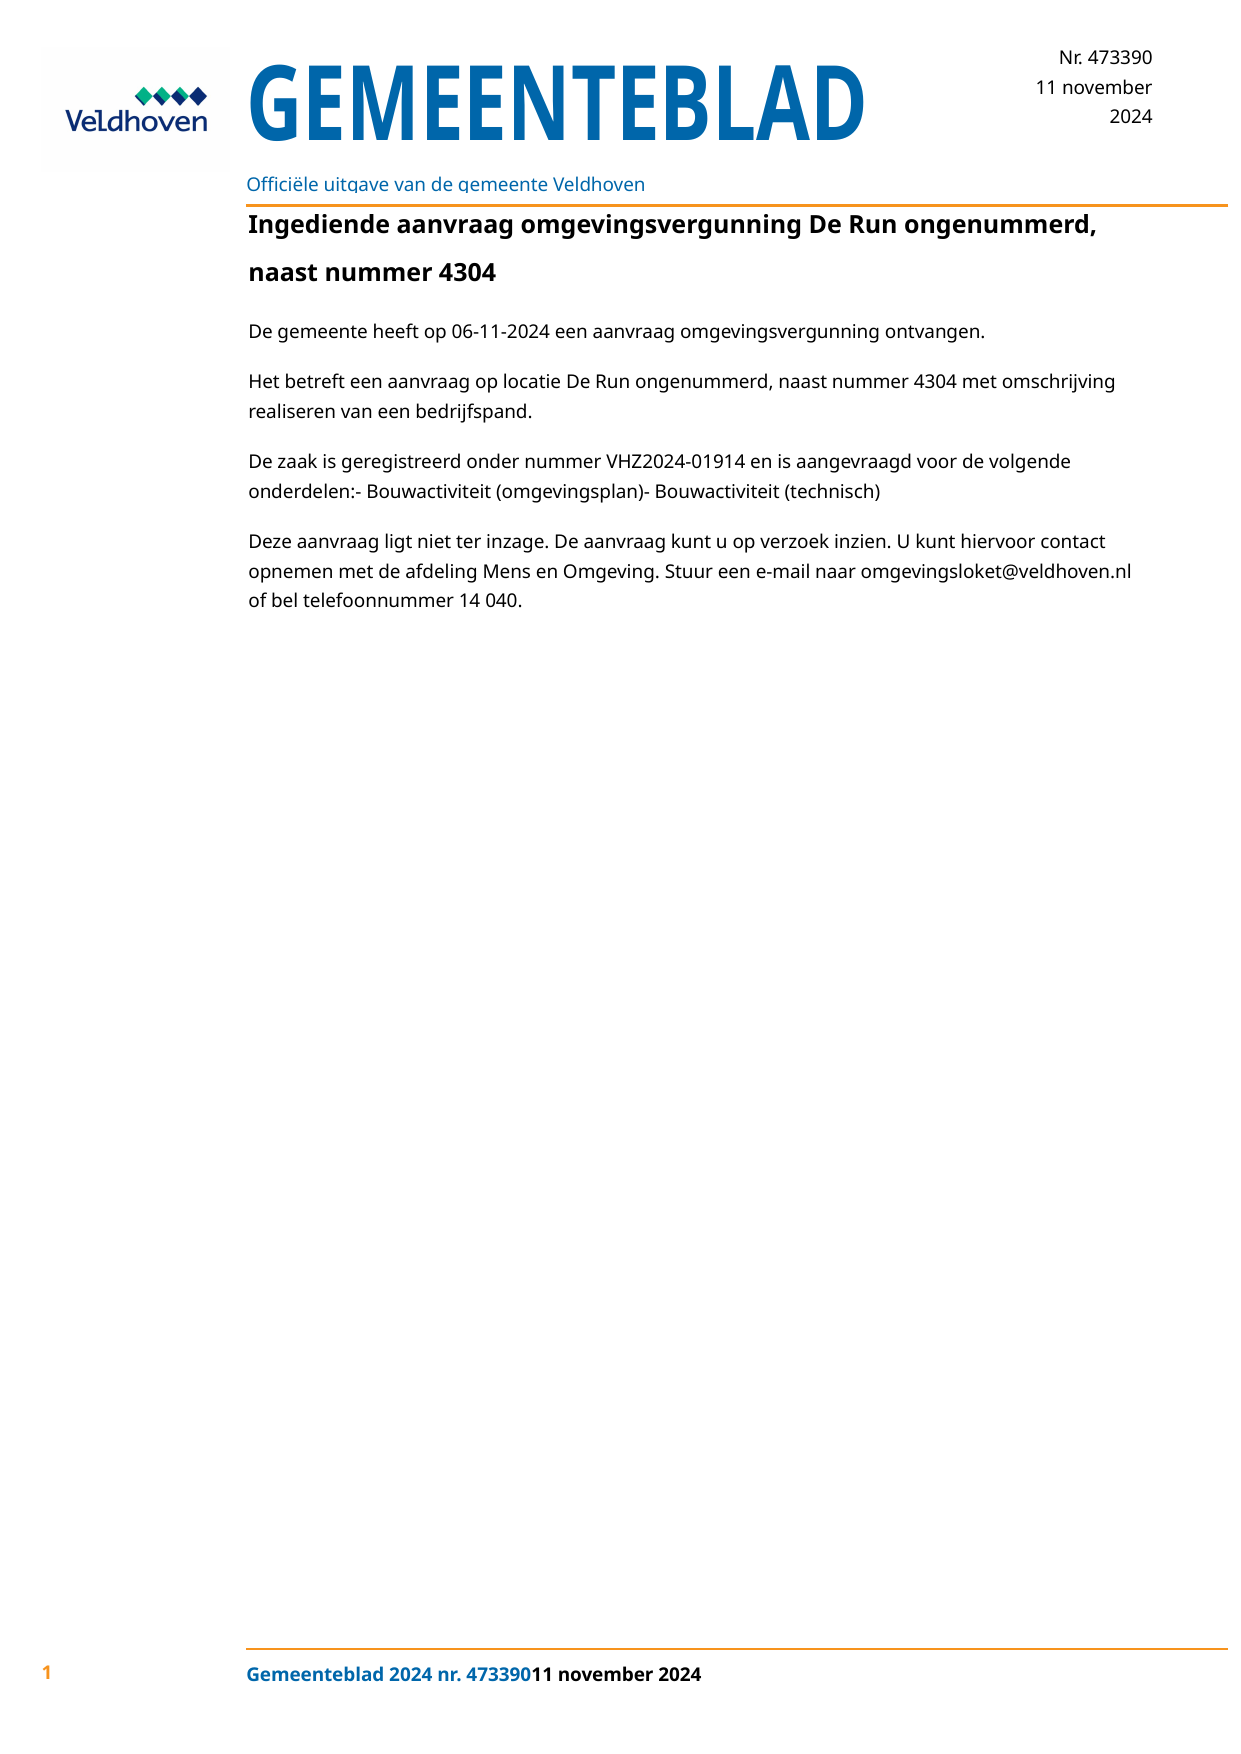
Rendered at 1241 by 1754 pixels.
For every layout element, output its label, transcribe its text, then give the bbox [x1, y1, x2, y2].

text Ingediende aanvraag omgevingsvergunning De Run ongenummerd, naast nummer 4304 [248, 207, 1152, 288]
picture [41, 47, 231, 172]
text De zaak is geregistreerd onder nummer VHZ2024-01914 en is aangevraagd voor de volgende onderdelen:- Bouwactiviteit (omgevingsplan)- Bouwactiviteit (technisch) [248, 448, 1152, 504]
text De gemeente heeft op 06-11-2024 een aanvraag omgevingsvergunning ontvangen. [248, 318, 1152, 344]
text Deze aanvraag ligt niet ter inzage. De aanvraag kunt u op verzoek inzien. U kunt hiervoor contact opnemen met de afdeling Mens en Omgeving. Stuur een e-mail naar omgevingsloket@veldhoven.nl of bel telefoonnummer 14 040. [248, 528, 1152, 613]
text Het betreft een aanvraag op locatie De Run ongenummerd, naast nummer 4304 met omschrijving realiseren van een bedrijfspand. [248, 368, 1152, 424]
